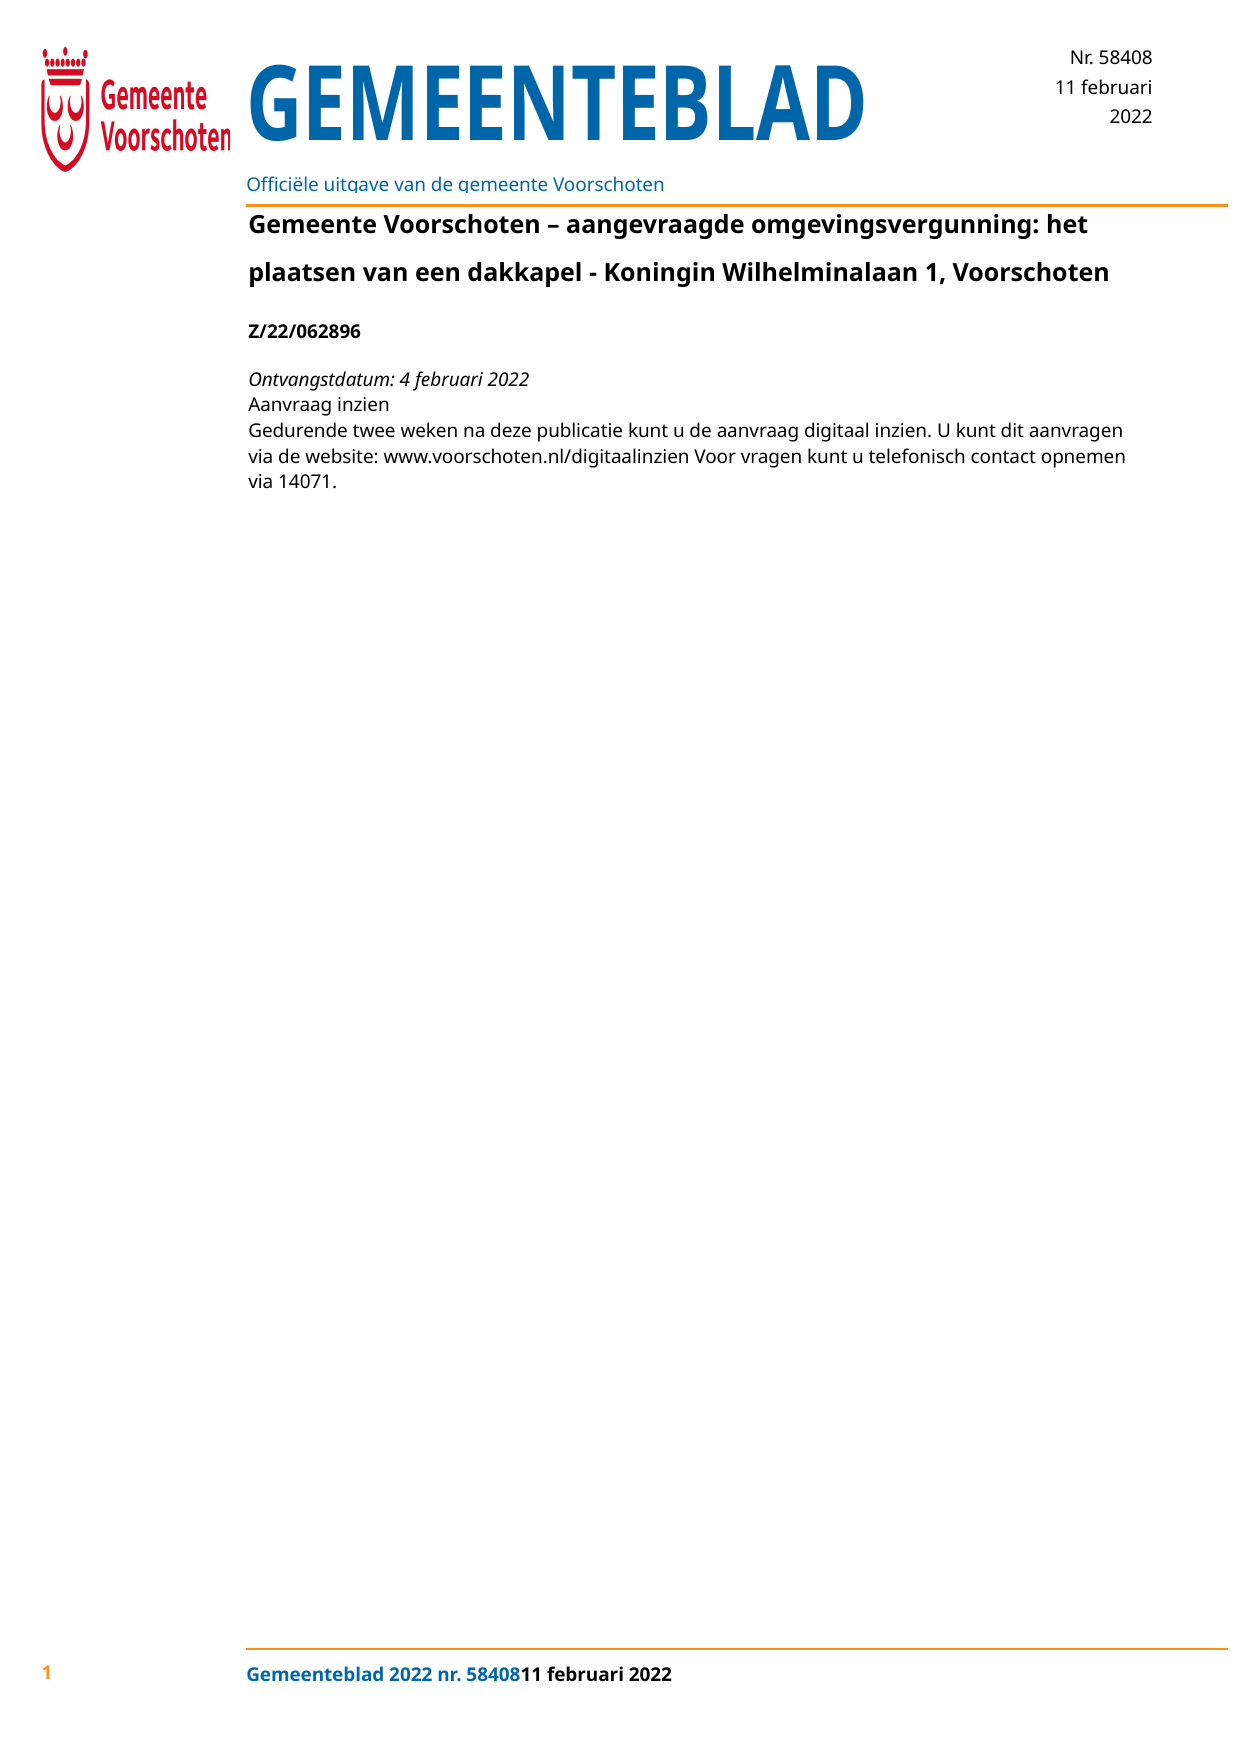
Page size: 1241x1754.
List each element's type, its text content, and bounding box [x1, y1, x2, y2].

text Ontvangstdatum: 4 februari 2022 [248, 366, 1152, 391]
picture [41, 47, 231, 172]
text Gemeente Voorschoten – aangevraagde omgevingsvergunning: het plaatsen van een dakkapel - Koningin Wilhelminalaan 1, Voorschoten [248, 207, 1152, 288]
text Z/22/062896 [248, 318, 1152, 344]
text Aanvraag inzien [248, 391, 1152, 417]
text Gedurende twee weken na deze publicatie kunt u de aanvraag digitaal inzien. U kunt dit aanvragen via de website: www.voorschoten.nl/digitaalinzien Voor vragen kunt u telefonisch contact opnemen via 14071. [248, 417, 1152, 494]
